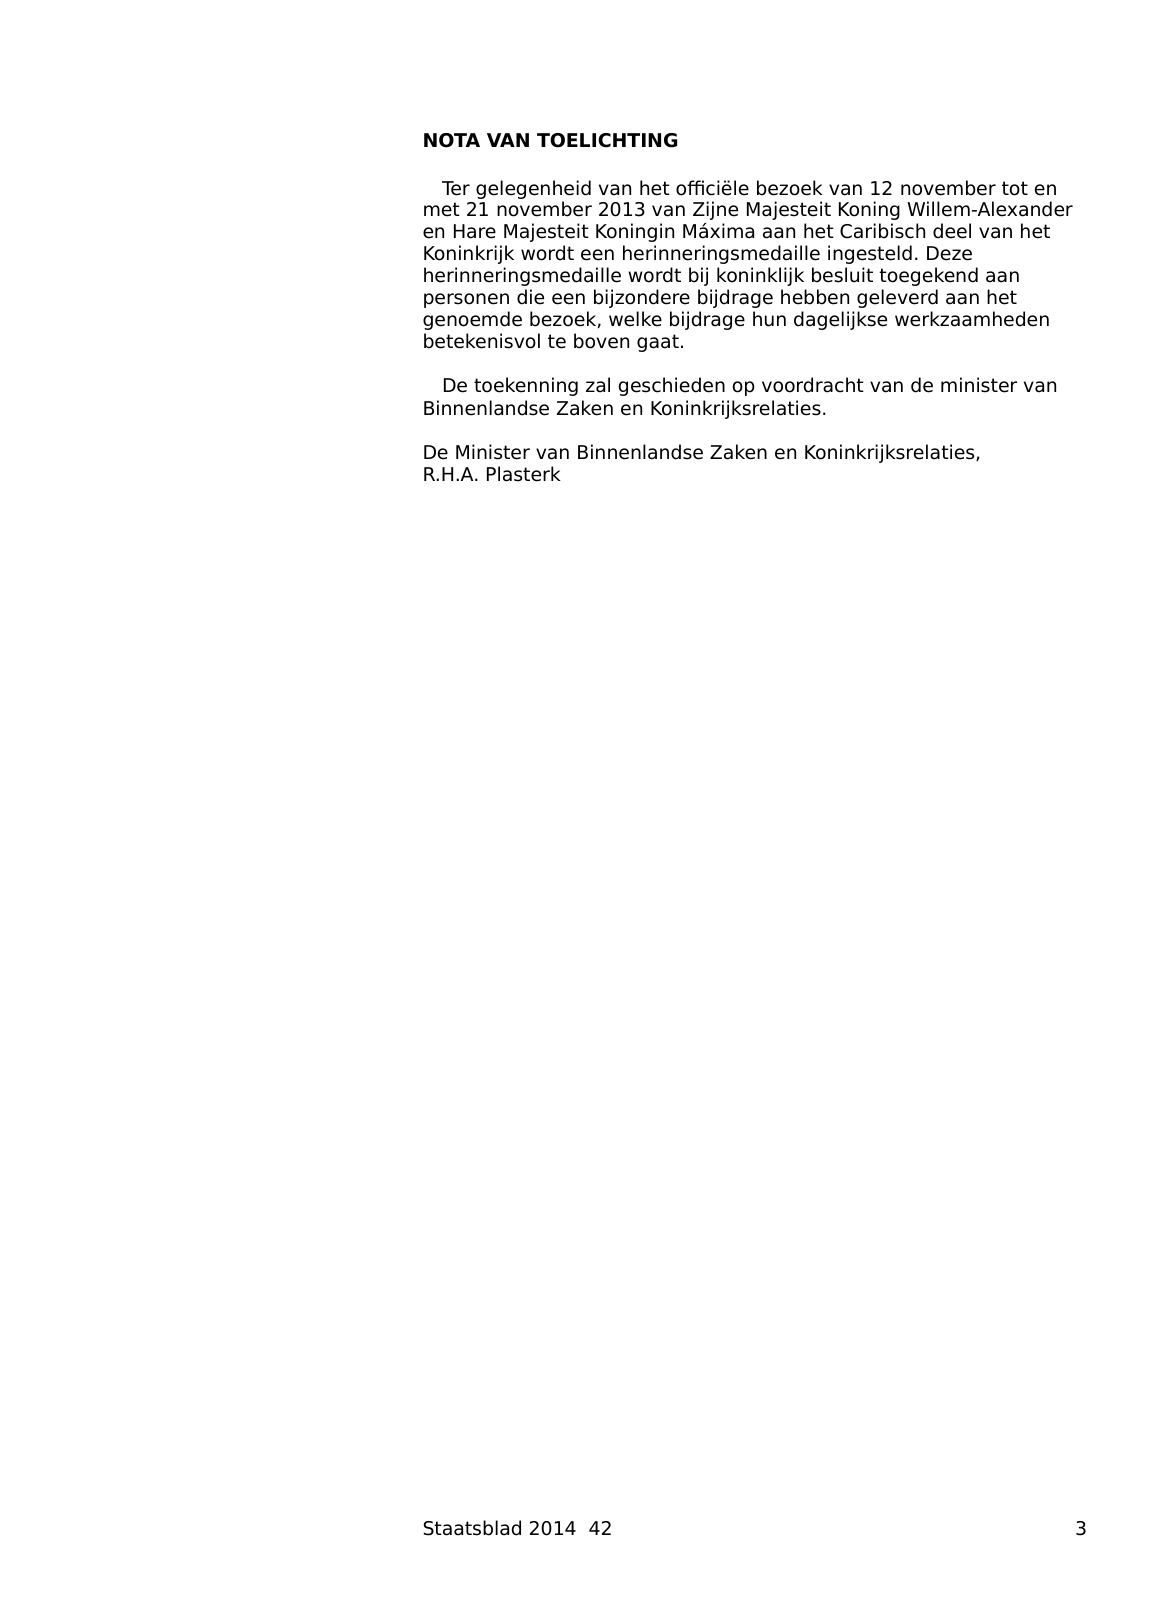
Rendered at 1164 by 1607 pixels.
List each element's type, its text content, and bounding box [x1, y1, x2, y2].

text De Minister van Binnenlandse Zaken en Koninkrijksrelaties, R.H.A. Plasterk [422, 442, 1087, 486]
subtitle NOTA VAN TOELICHTING [422, 130, 1087, 152]
text De toekenning zal geschieden op voordracht van de minister van Binnenlandse Zaken en Koninkrijksrelaties. [422, 375, 1087, 419]
text Ter gelegenheid van het officiële bezoek van 12 november tot en met 21 november 2013 van Zijne Majesteit Koning Willem-Alexander en Hare Majesteit Koningin Máxima aan het Caribisch deel van het Koninkrijk wordt een herinneringsmedaille ingesteld. Deze herinneringsmedaille wordt bij koninklijk besluit toegekend aan personen die een bijzondere bijdrage hebben geleverd aan het genoemde bezoek, welke bijdrage hun dagelijkse werkzaamheden betekenisvol te boven gaat. [422, 177, 1087, 353]
